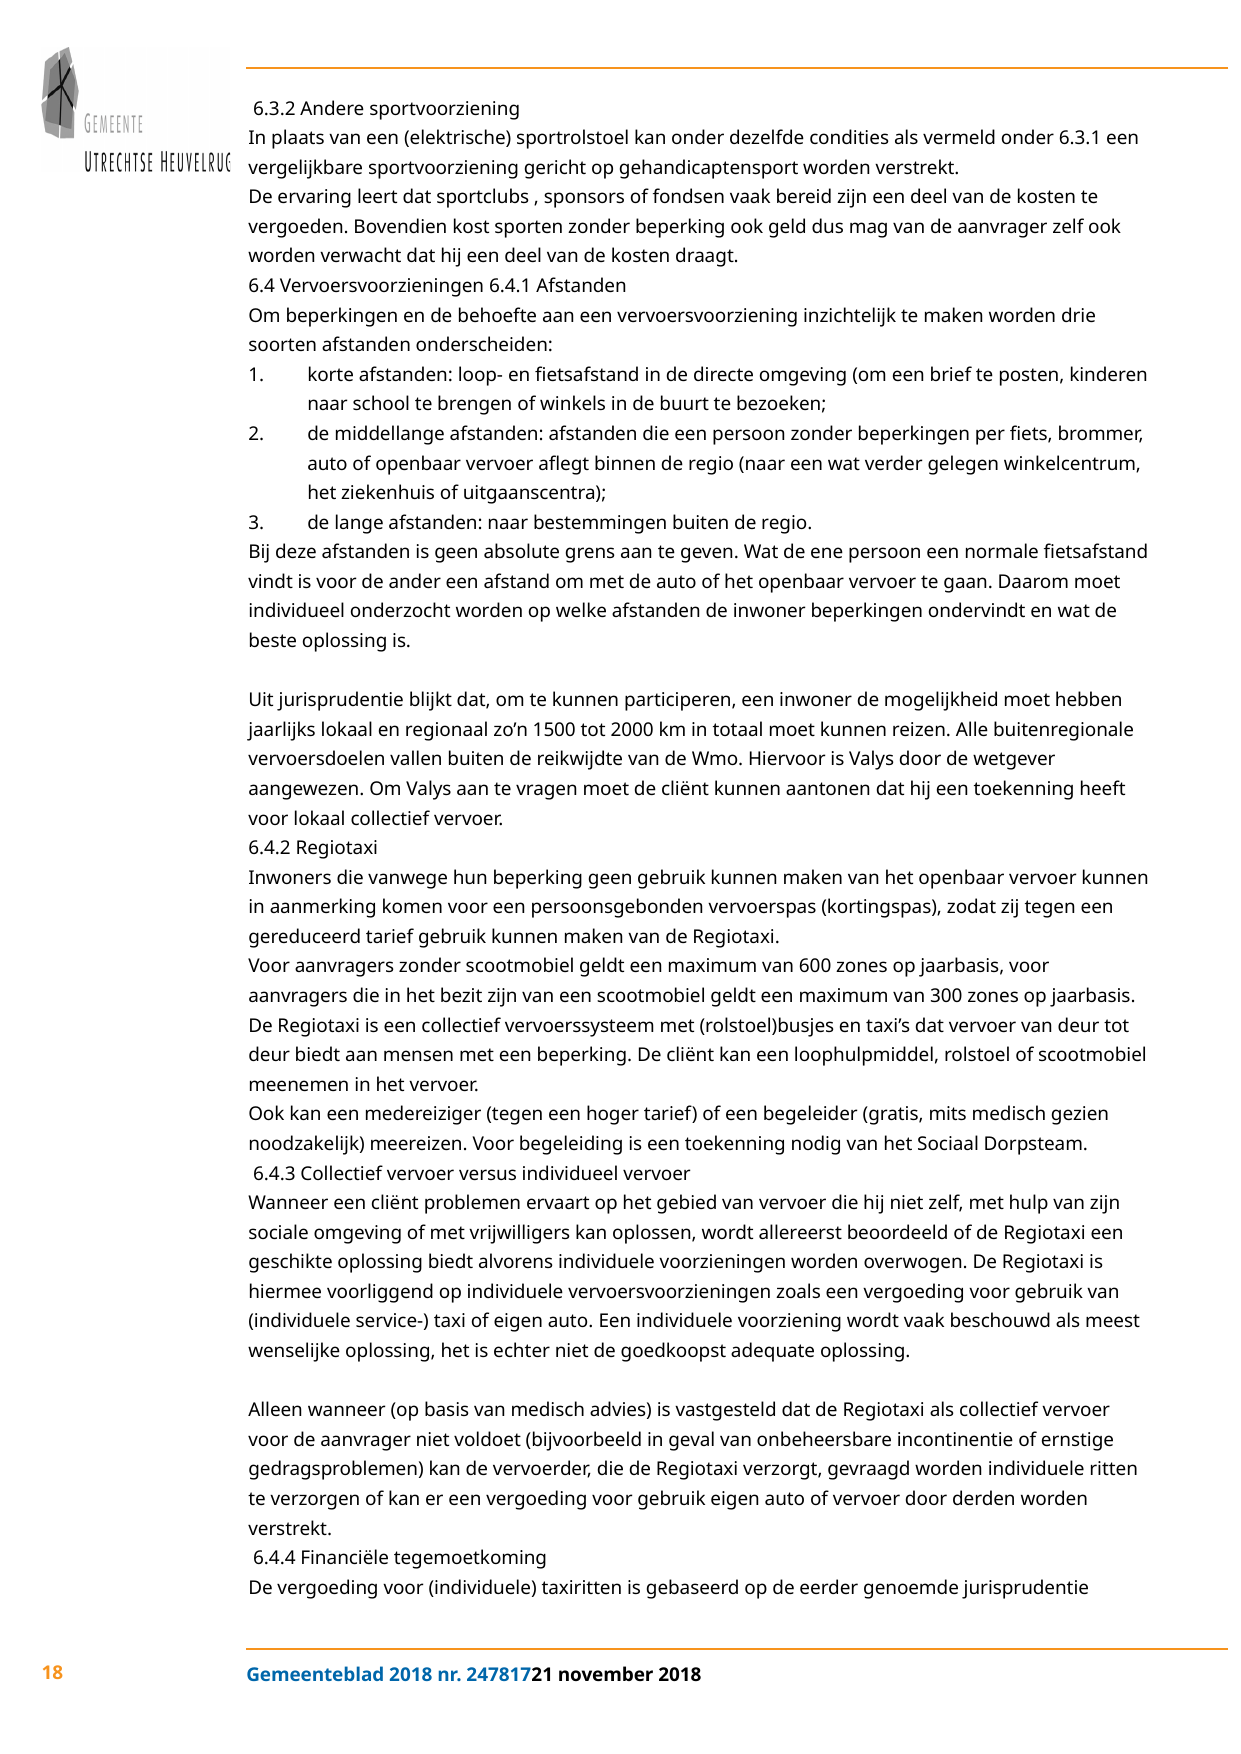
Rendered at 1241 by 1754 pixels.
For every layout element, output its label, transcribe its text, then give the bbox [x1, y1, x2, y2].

text Alleen wanneer (op basis van medisch advies) is vastgesteld dat de Regiotaxi als collectief vervoer voor de aanvrager niet voldoet (bijvoorbeeld in geval van onbeheersbare incontinentie of ernstige gedragsproblemen) kan de vervoerder, die de Regiotaxi verzorgt, gevraagd worden individuele ritten te verzorgen of kan er een vergoeding voor gebruik eigen auto of vervoer door derden worden verstrekt. [248, 1396, 1152, 1541]
text Bij deze afstanden is geen absolute grens aan te geven. Wat de ene persoon een normale fietsafstand vindt is voor de ander een afstand om met de auto of het openbaar vervoer te gaan. Daarom moet individueel onderzocht worden op welke afstanden de inwoner beperkingen ondervindt en wat de beste oplossing is. [248, 538, 1152, 653]
text De ervaring leert dat sportclubs , sponsors of fondsen vaak bereid zijn een deel van de kosten te vergoeden. Bovendien kost sporten zonder beperking ook geld dus mag van de aanvrager zelf ook worden verwacht dat hij een deel van de kosten draagt. [248, 183, 1152, 268]
text 6.3.2 Andere sportvoorziening [248, 95, 1152, 121]
picture [41, 47, 231, 172]
text In plaats van een (elektrische) sportrolstoel kan onder dezelfde condities als vermeld onder 6.3.1 een vergelijkbare sportvoorziening gericht op gehandicaptensport worden verstrekt. [248, 124, 1152, 180]
text 6.4.3 Collectief vervoer versus individueel vervoer [248, 1160, 1152, 1186]
text Om beperkingen en de behoefte aan een vervoersvoorziening inzichtelijk te maken worden drie soorten afstanden onderscheiden: [248, 302, 1152, 357]
text Voor aanvragers zonder scootmobiel geldt een maximum van 600 zones op jaarbasis, voor aanvragers die in het bezit zijn van een scootmobiel geldt een maximum van 300 zones op jaarbasis. [248, 953, 1152, 1008]
text 6.4.2 Regiotaxi [248, 834, 1152, 860]
text 6.4.4 Financiële tegemoetkoming [248, 1544, 1152, 1570]
text Inwoners die vanwege hun beperking geen gebruik kunnen maken van het openbaar vervoer kunnen in aanmerking komen voor een persoonsgebonden vervoerspas (kortingspas), zodat zij tegen een gereduceerd tarief gebruik kunnen maken van de Regiotaxi. [248, 864, 1152, 949]
list de middellange afstanden: afstanden die een persoon zonder beperkingen per fiets, brommer, auto of openbaar vervoer aflegt binnen de regio (naar een wat verder gelegen winkelcentrum, het ziekenhuis of uitgaanscentra); [248, 420, 1152, 505]
text De vergoeding voor (individuele) taxiritten is gebaseerd op de eerder genoemde jurisprudentie [248, 1574, 1152, 1600]
list korte afstanden: loop- en fietsafstand in de directe omgeving (om een brief te posten, kinderen naar school te brengen of winkels in de buurt te bezoeken; [248, 361, 1152, 416]
text Wanneer een cliënt problemen ervaart op het gebied van vervoer die hij niet zelf, met hulp van zijn sociale omgeving of met vrijwilligers kan oplossen, wordt allereerst beoordeeld of de Regiotaxi een geschikte oplossing biedt alvorens individuele voorzieningen worden overwogen. De Regiotaxi is hiermee voorliggend op individuele vervoersvoorzieningen zoals een vergoeding voor gebruik van (individuele service-) taxi of eigen auto. Een individuele voorziening wordt vaak beschouwd als meest wenselijke oplossing, het is echter niet de goedkoopst adequate oplossing. [248, 1189, 1152, 1363]
text De Regiotaxi is een collectief vervoerssysteem met (rolstoel)busjes en taxi’s dat vervoer van deur tot deur biedt aan mensen met een beperking. De cliënt kan een loophulpmiddel, rolstoel of scootmobiel meenemen in het vervoer. [248, 1012, 1152, 1097]
text Uit jurisprudentie blijkt dat, om te kunnen participeren, een inwoner de mogelijkheid moet hebben jaarlijks lokaal en regionaal zo’n 1500 tot 2000 km in totaal moet kunnen reizen. Alle buitenregionale vervoersdoelen vallen buiten de reikwijdte van de Wmo. Hiervoor is Valys door de wetgever aangewezen. Om Valys aan te vragen moet de cliënt kunnen aantonen dat hij een toekenning heeft voor lokaal collectief vervoer. [248, 686, 1152, 831]
text Ook kan een medereiziger (tegen een hoger tarief) of een begeleider (gratis, mits medisch gezien noodzakelijk) meereizen. Voor begeleiding is een toekenning nodig van het Sociaal Dorpsteam. [248, 1101, 1152, 1156]
text 6.4 Vervoersvoorzieningen 6.4.1 Afstanden [248, 272, 1152, 298]
list de lange afstanden: naar bestemmingen buiten de regio. [248, 509, 1152, 535]
